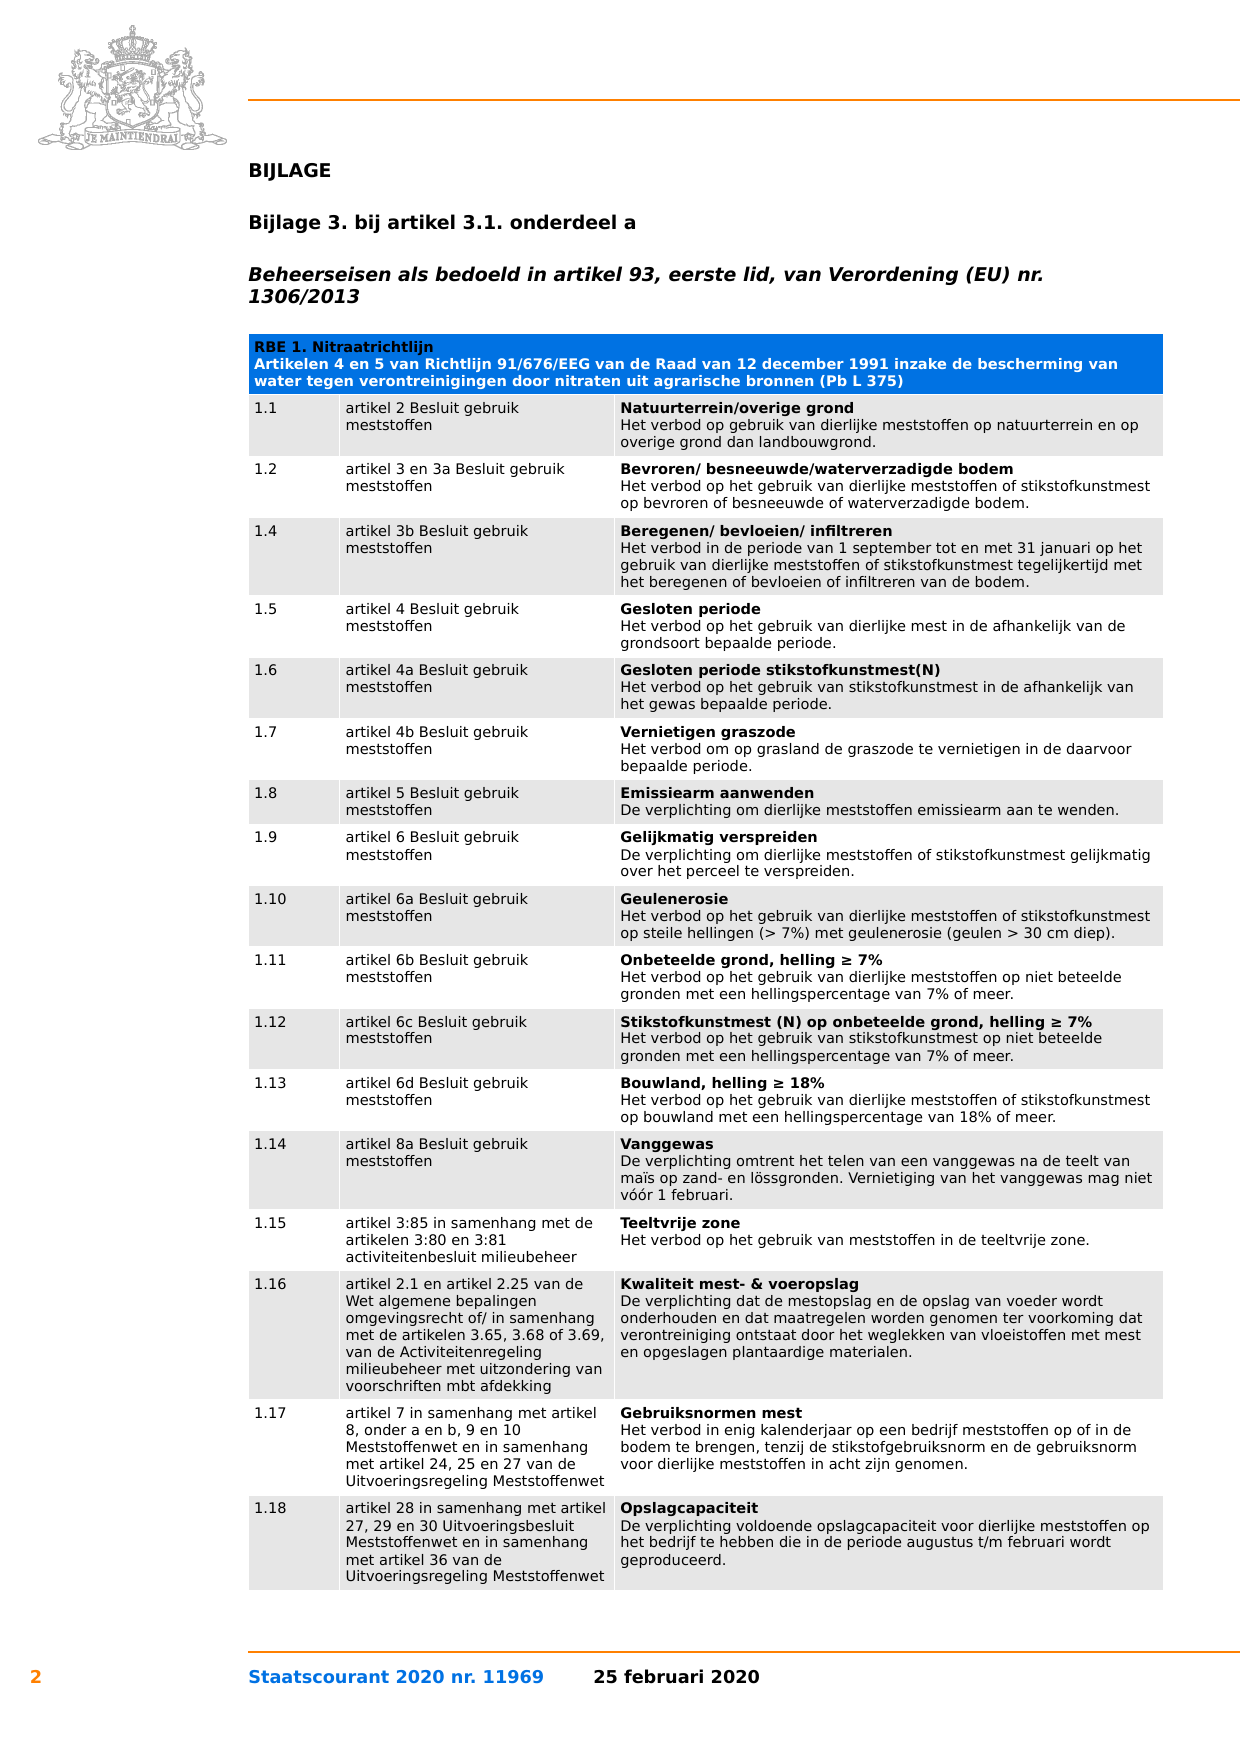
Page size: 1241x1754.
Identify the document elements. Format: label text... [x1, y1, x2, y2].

table_cell 1.12 [249, 1009, 339, 1069]
table_cell 1.11 [249, 948, 339, 1008]
table_cell artikel 6a Besluit gebruik meststoffen [340, 886, 614, 946]
table_cell 1.2 [249, 457, 339, 517]
table_cell artikel 3:85 in samenhang met de artikelen 3:80 en 3:81 activiteitenbesluit milieubeheer [340, 1210, 614, 1270]
table_cell Geulenerosie Het verbod op het gebruik van dierlijke meststoffen of stikstofkunstmest op steile hellingen (> 7%) met geulenerosie (geulen > 30 cm diep). [615, 886, 1163, 946]
table_cell Vernietigen graszode Het verbod om op grasland de graszode te vernietigen in de daarvoor bepaalde periode. [615, 719, 1163, 779]
table_cell 1.14 [249, 1131, 339, 1209]
table_cell artikel 6c Besluit gebruik meststoffen [340, 1009, 614, 1069]
table_cell Gesloten periode stikstofkunstmest(N) Het verbod op het gebruik van stikstofkunstmest in de afhankelijk van het gewas bepaalde periode. [615, 658, 1163, 718]
table_cell artikel 28 in samenhang met artikel 27, 29 en 30 Uitvoeringsbesluit Meststoffenwet en in samenhang met artikel 36 van de Uitvoeringsregeling Meststoffenwet [340, 1496, 614, 1590]
table_cell Teeltvrije zone Het verbod op het gebruik van meststoffen in de teeltvrije zone. [615, 1210, 1163, 1270]
table_cell 1.15 [249, 1210, 339, 1270]
table_cell Vanggewas De verplichting omtrent het telen van een vanggewas na de teelt van maïs op zand- en lössgronden. Vernietiging van het vanggewas mag niet vóór 1 februari. [615, 1131, 1163, 1209]
table_cell 1.4 [249, 518, 339, 595]
table_cell Onbeteelde grond, helling ≥ 7% Het verbod op het gebruik van dierlijke meststoffen op niet beteelde gronden met een hellingspercentage van 7% of meer. [615, 948, 1163, 1008]
table_cell Kwaliteit mest- & voeropslag De verplichting dat de mestopslag en de opslag van voeder wordt onderhouden en dat maatregelen worden genomen ter voorkoming dat verontreiniging ontstaat door het weglekken van vloeistoffen met mest en opgeslagen plantaardige materialen. [615, 1271, 1163, 1399]
table_cell artikel 3 en 3a Besluit gebruik meststoffen [340, 457, 614, 517]
table_cell Stikstofkunstmest (N) op onbeteelde grond, helling ≥ 7% Het verbod op het gebruik van stikstofkunstmest op niet beteelde gronden met een hellingspercentage van 7% of meer. [615, 1009, 1163, 1069]
table_cell artikel 6b Besluit gebruik meststoffen [340, 948, 614, 1008]
table_cell 1.13 [249, 1070, 339, 1130]
table_cell 1.7 [249, 719, 339, 779]
table_cell artikel 3b Besluit gebruik meststoffen [340, 518, 614, 595]
table_cell 1.6 [249, 658, 339, 718]
subtitle Beheerseisen als bedoeld in artikel 93, eerste lid, van Verordening (EU) nr. 1306/2013 [248, 264, 1163, 308]
table_cell artikel 2.1 en artikel 2.25 van de Wet algemene bepalingen omgevingsrecht of/ in samenhang met de artikelen 3.65, 3.68 of 3.69, van de Activiteitenregeling milieubeheer met uitzondering van voorschriften mbt afdekking [340, 1271, 614, 1399]
table_cell 1.18 [249, 1496, 339, 1590]
table_cell 1.16 [249, 1271, 339, 1399]
table_cell Emissiearm aanwenden De verplichting om dierlijke meststoffen emissiearm aan te wenden. [615, 780, 1163, 824]
table_cell artikel 8a Besluit gebruik meststoffen [340, 1131, 614, 1209]
table_cell Opslagcapaciteit De verplichting voldoende opslagcapaciteit voor dierlijke meststoffen op het bedrijf te hebben die in de periode augustus t/m februari wordt geproduceerd. [615, 1496, 1163, 1590]
table_cell artikel 6d Besluit gebruik meststoffen [340, 1070, 614, 1130]
table_cell Bouwland, helling ≥ 18% Het verbod op het gebruik van dierlijke meststoffen of stikstofkunstmest op bouwland met een hellingspercentage van 18% of meer. [615, 1070, 1163, 1130]
table_cell 1.5 [249, 596, 339, 657]
table_cell artikel 4b Besluit gebruik meststoffen [340, 719, 614, 779]
picture [38, 25, 227, 150]
table_cell Gelijkmatig verspreiden De verplichting om dierlijke meststoffen of stikstofkunstmest gelijkmatig over het perceel te verspreiden. [615, 825, 1163, 885]
table_cell Bevroren/ besneeuwde/waterverzadigde bodem Het verbod op het gebruik van dierlijke meststoffen of stikstofkunstmest op bevroren of besneeuwde of waterverzadigde bodem. [615, 457, 1163, 517]
table_cell Gesloten periode Het verbod op het gebruik van dierlijke mest in de afhankelijk van de grondsoort bepaalde periode. [615, 596, 1163, 657]
subtitle BIJLAGE [248, 160, 1163, 182]
table_cell Natuurterrein/overige grond Het verbod op gebruik van dierlijke meststoffen op natuurterrein en op overige grond dan landbouwgrond. [615, 395, 1163, 456]
table_cell artikel 2 Besluit gebruik meststoffen [340, 395, 614, 456]
table_cell artikel 4 Besluit gebruik meststoffen [340, 596, 614, 657]
table_cell 1.17 [249, 1400, 339, 1495]
table_cell 1.8 [249, 780, 339, 824]
table_cell Beregenen/ bevloeien/ infiltreren Het verbod in de periode van 1 september tot en met 31 januari op het gebruik van dierlijke meststoffen of stikstofkunstmest tegelijkertijd met het beregenen of bevloeien of infiltreren van de bodem. [615, 518, 1163, 595]
table_cell 1.1 [249, 395, 339, 456]
table_cell Gebruiksnormen mest Het verbod in enig kalenderjaar op een bedrijf meststoffen op of in de bodem te brengen, tenzij de stikstofgebruiksnorm en de gebruiksnorm voor dierlijke meststoffen in acht zijn genomen. [615, 1400, 1163, 1495]
table_cell artikel 4a Besluit gebruik meststoffen [340, 658, 614, 718]
table_cell artikel 7 in samenhang met artikel 8, onder a en b, 9 en 10 Meststoffenwet en in samenhang met artikel 24, 25 en 27 van de Uitvoeringsregeling Meststoffenwet [340, 1400, 614, 1495]
subtitle Bijlage 3. bij artikel 3.1. onderdeel a [248, 212, 1163, 234]
table_cell 1.10 [249, 886, 339, 946]
table_cell artikel 5 Besluit gebruik meststoffen [340, 780, 614, 824]
table_header RBE 1. Nitraatrichtlijn Artikelen 4 en 5 van Richtlijn 91/676/EEG van de Raad van 12 december 1991 inzake de bescherming van water tegen verontreinigingen door nitraten uit agrarische bronnen (Pb L 375) [249, 334, 1163, 394]
table_cell artikel 6 Besluit gebruik meststoffen [340, 825, 614, 885]
table_cell 1.9 [249, 825, 339, 885]
